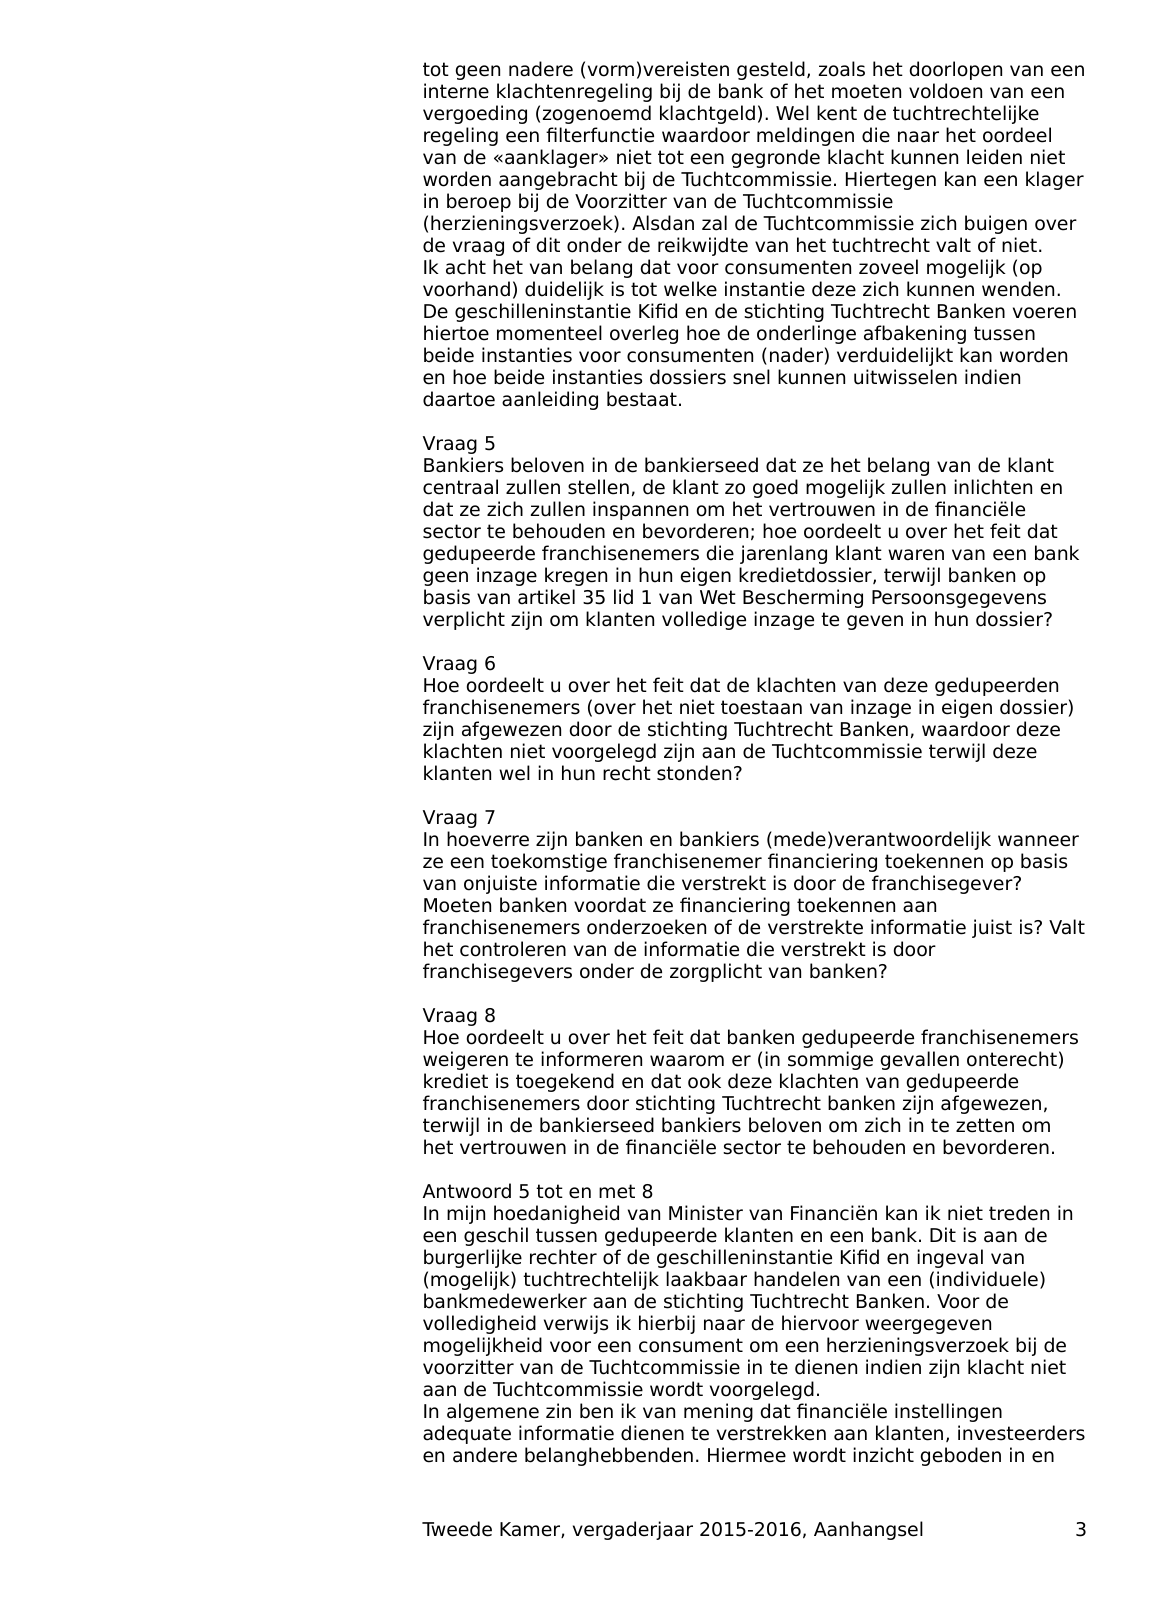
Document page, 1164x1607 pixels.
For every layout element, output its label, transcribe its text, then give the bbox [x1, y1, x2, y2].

text Bankiers beloven in de bankierseed dat ze het belang van de klant centraal zullen stellen, de klant zo goed mogelijk zullen inlichten en dat ze zich zullen inspannen om het vertrouwen in de financiële sector te behouden en bevorderen; hoe oordeelt u over het feit dat gedupeerde franchisenemers die jarenlang klant waren van een bank geen inzage kregen in hun eigen kredietdossier, terwijl banken op basis van artikel 35 lid 1 van Wet Bescherming Persoonsgegevens verplicht zijn om klanten volledige inzage te geven in hun dossier? [422, 455, 1087, 631]
text tot geen nadere (vorm)vereisten gesteld, zoals het doorlopen van een interne klachtenregeling bij de bank of het moeten voldoen van een vergoeding (zogenoemd klachtgeld). Wel kent de tuchtrechtelijke regeling een filterfunctie waardoor meldingen die naar het oordeel van de «aanklager» niet tot een gegronde klacht kunnen leiden niet worden aangebracht bij de Tuchtcommissie. Hiertegen kan een klager in beroep bij de Voorzitter van de Tuchtcommissie (herzieningsverzoek). Alsdan zal de Tuchtcommissie zich buigen over de vraag of dit onder de reikwijdte van het tuchtrecht valt of niet. [422, 59, 1087, 257]
text Vraag 7 [422, 807, 1087, 829]
text Hoe oordeelt u over het feit dat de klachten van deze gedupeerden franchisenemers (over het niet toestaan van inzage in eigen dossier) zijn afgewezen door de stichting Tuchtrecht Banken, waardoor deze klachten niet voorgelegd zijn aan de Tuchtcommissie terwijl deze klanten wel in hun recht stonden? [422, 675, 1087, 785]
text In mijn hoedanigheid van Minister van Financiën kan ik niet treden in een geschil tussen gedupeerde klanten en een bank. Dit is aan de burgerlijke rechter of de geschilleninstantie Kifid en ingeval van (mogelijk) tuchtrechtelijk laakbaar handelen van een (individuele) bankmedewerker aan de stichting Tuchtrecht Banken. Voor de volledigheid verwijs ik hierbij naar de hiervoor weergegeven mogelijkheid voor een consument om een herzieningsverzoek bij de voorzitter van de Tuchtcommissie in te dienen indien zijn klacht niet aan de Tuchtcommissie wordt voorgelegd. [422, 1203, 1087, 1401]
text Vraag 5 [422, 433, 1087, 455]
text Ik acht het van belang dat voor consumenten zoveel mogelijk (op voorhand) duidelijk is tot welke instantie deze zich kunnen wenden. De geschilleninstantie Kifid en de stichting Tuchtrecht Banken voeren hiertoe momenteel overleg hoe de onderlinge afbakening tussen beide instanties voor consumenten (nader) verduidelijkt kan worden en hoe beide instanties dossiers snel kunnen uitwisselen indien daartoe aanleiding bestaat. [422, 257, 1087, 411]
text Antwoord 5 tot en met 8 [422, 1181, 1087, 1203]
text Vraag 8 [422, 1005, 1087, 1027]
text In algemene zin ben ik van mening dat financiële instellingen adequate informatie dienen te verstrekken aan klanten, investeerders en andere belanghebbenden. Hiermee wordt inzicht geboden in en [422, 1401, 1087, 1467]
text In hoeverre zijn banken en bankiers (mede)verantwoordelijk wanneer ze een toekomstige franchisenemer financiering toekennen op basis van onjuiste informatie die verstrekt is door de franchisegever? Moeten banken voordat ze financiering toekennen aan franchisenemers onderzoeken of de verstrekte informatie juist is? Valt het controleren van de informatie die verstrekt is door franchisegevers onder de zorgplicht van banken? [422, 829, 1087, 983]
text Vraag 6 [422, 653, 1087, 675]
text Hoe oordeelt u over het feit dat banken gedupeerde franchisenemers weigeren te informeren waarom er (in sommige gevallen onterecht) krediet is toegekend en dat ook deze klachten van gedupeerde franchisenemers door stichting Tuchtrecht banken zijn afgewezen, terwijl in de bankierseed bankiers beloven om zich in te zetten om het vertrouwen in de financiële sector te behouden en bevorderen. [422, 1027, 1087, 1159]
